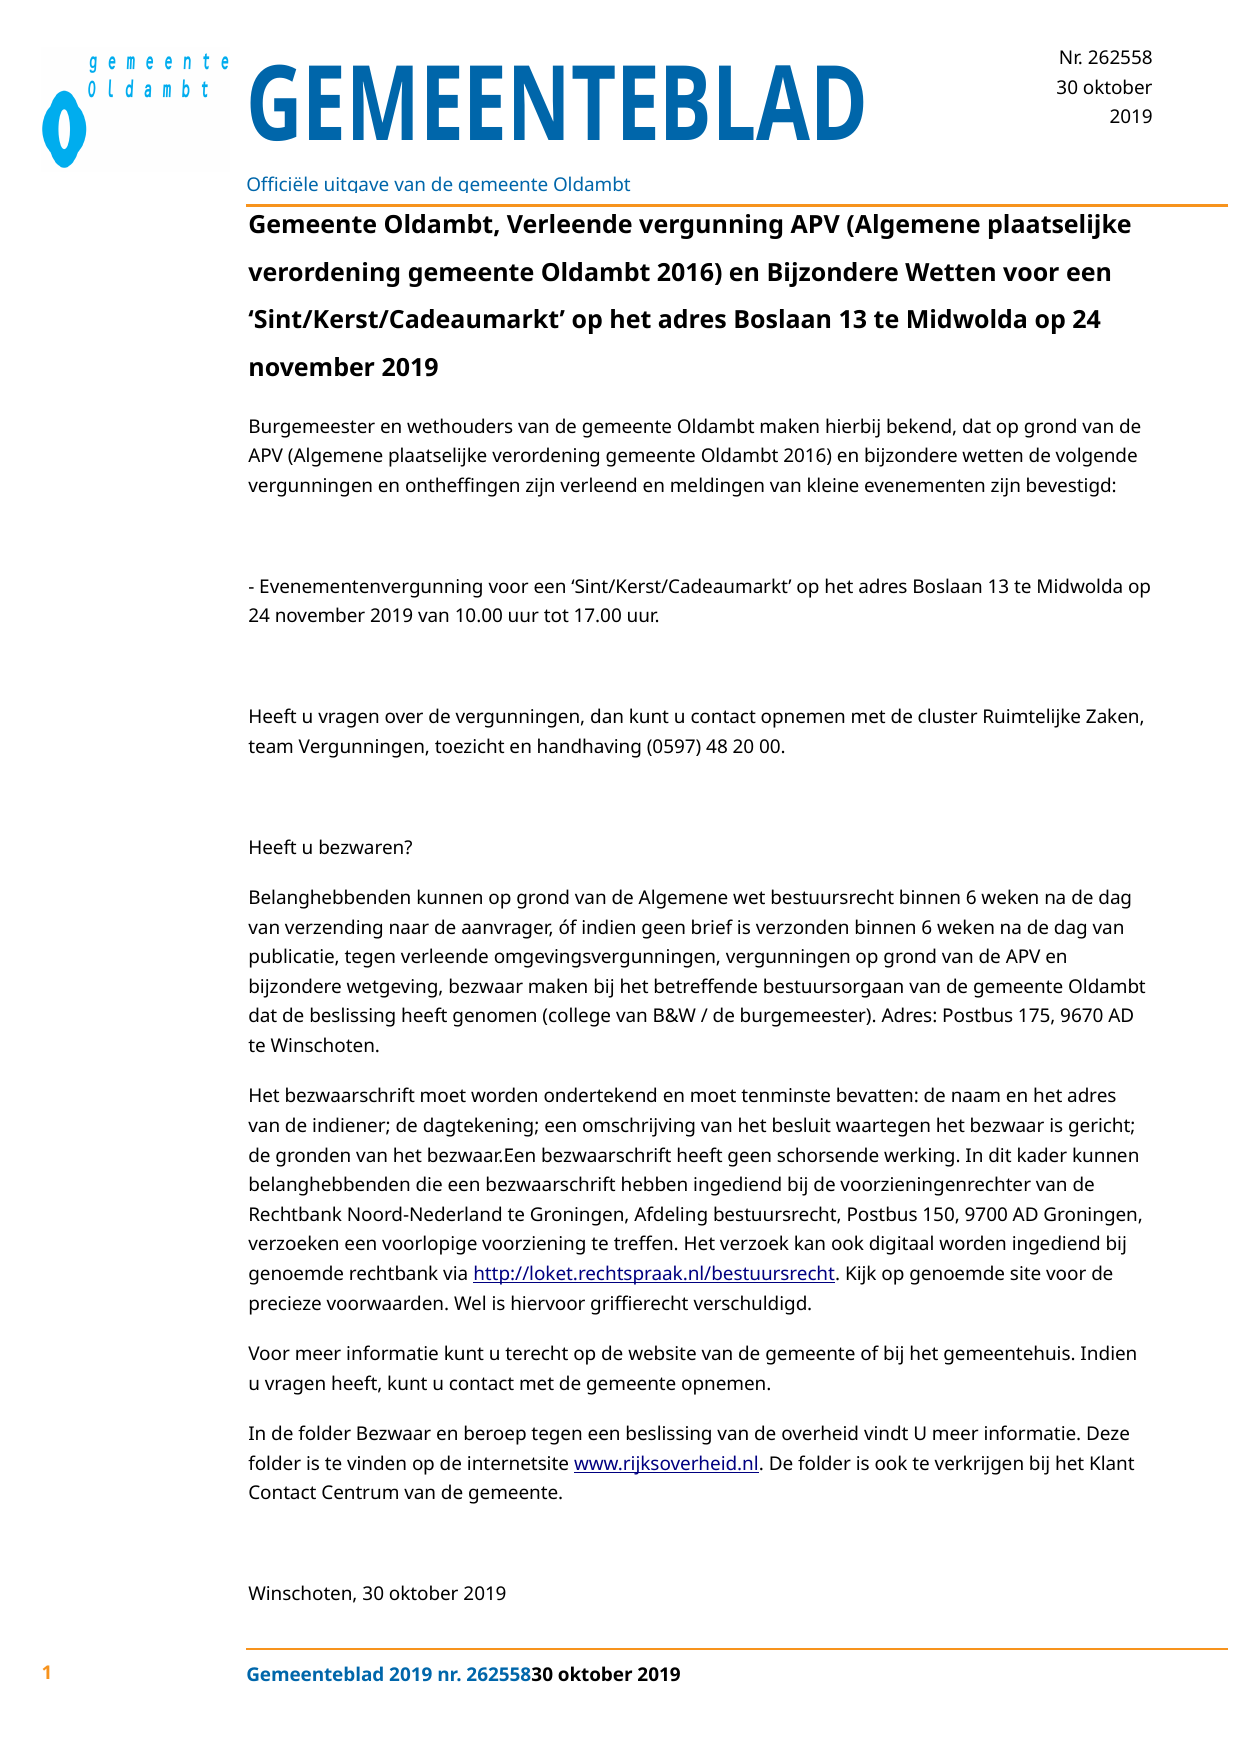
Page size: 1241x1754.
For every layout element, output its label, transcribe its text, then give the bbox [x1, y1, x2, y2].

text Belanghebbenden kunnen op grond van de Algemene wet bestuursrecht binnen 6 weken na de dag van verzending naar de aanvrager, óf indien geen brief is verzonden binnen 6 weken na de dag van publicatie, tegen verleende omgevingsvergunningen, vergunningen op grond van de APV en bijzondere wetgeving, bezwaar maken bij het betreffende bestuursorgaan van de gemeente Oldambt dat de beslissing heeft genomen (college van B&W / de burgemeester). Adres: Postbus 175, 9670 AD te Winschoten. [248, 884, 1152, 1058]
text Heeft u vragen over de vergunningen, dan kunt u contact opnemen met de cluster Ruimtelijke Zaken, team Vergunningen, toezicht en handhaving (0597) 48 20 00. [248, 703, 1152, 759]
text Winschoten, 30 oktober 2019 [248, 1580, 1152, 1606]
text In de folder Bezwaar en beroep tegen een beslissing van de overheid vindt U meer informatie. Deze folder is te vinden op de internetsite www.rijksoverheid.nl. De folder is ook te verkrijgen bij het Klant Contact Centrum van de gemeente. [248, 1420, 1152, 1505]
text - Evenementenvergunning voor een ‘Sint/Kerst/Cadeaumarkt’ op het adres Boslaan 13 te Midwolda op 24 november 2019 van 10.00 uur tot 17.00 uur. [248, 573, 1152, 628]
text Burgemeester en wethouders van de gemeente Oldambt maken hierbij bekend, dat op grond van de APV (Algemene plaatselijke verordening gemeente Oldambt 2016) en bijzondere wetten de volgende vergunningen en ontheffingen zijn verleend en meldingen van kleine evenementen zijn bevestigd: [248, 413, 1152, 498]
picture [41, 47, 231, 172]
text Het bezwaarschrift moet worden ondertekend en moet tenminste bevatten: de naam en het adres van de indiener; de dagtekening; een omschrijving van het besluit waartegen het bezwaar is gericht; de gronden van het bezwaar.Een bezwaarschrift heeft geen schorsende werking. In dit kader kunnen belanghebbenden die een bezwaarschrift hebben ingediend bij de voorzieningenrechter van de Rechtbank Noord-Nederland te Groningen, Afdeling bestuursrecht, Postbus 150, 9700 AD Groningen, verzoeken een voorlopige voorziening te treffen. Het verzoek kan ook digitaal worden ingediend bij genoemde rechtbank via http://loket.rechtspraak.nl/bestuursrecht. Kijk op genoemde site voor de precieze voorwaarden. Wel is hiervoor griffierecht verschuldigd. [248, 1083, 1152, 1316]
text Voor meer informatie kunt u terecht op de website van de gemeente of bij het gemeentehuis. Indien u vragen heeft, kunt u contact met de gemeente opnemen. [248, 1340, 1152, 1396]
text Gemeente Oldambt, Verleende vergunning APV (Algemene plaatselijke verordening gemeente Oldambt 2016) en Bijzondere Wetten voor een ‘Sint/Kerst/Cadeaumarkt’ op het adres Boslaan 13 te Midwolda op 24 november 2019 [248, 207, 1152, 384]
text Heeft u bezwaren? [248, 834, 1152, 860]
